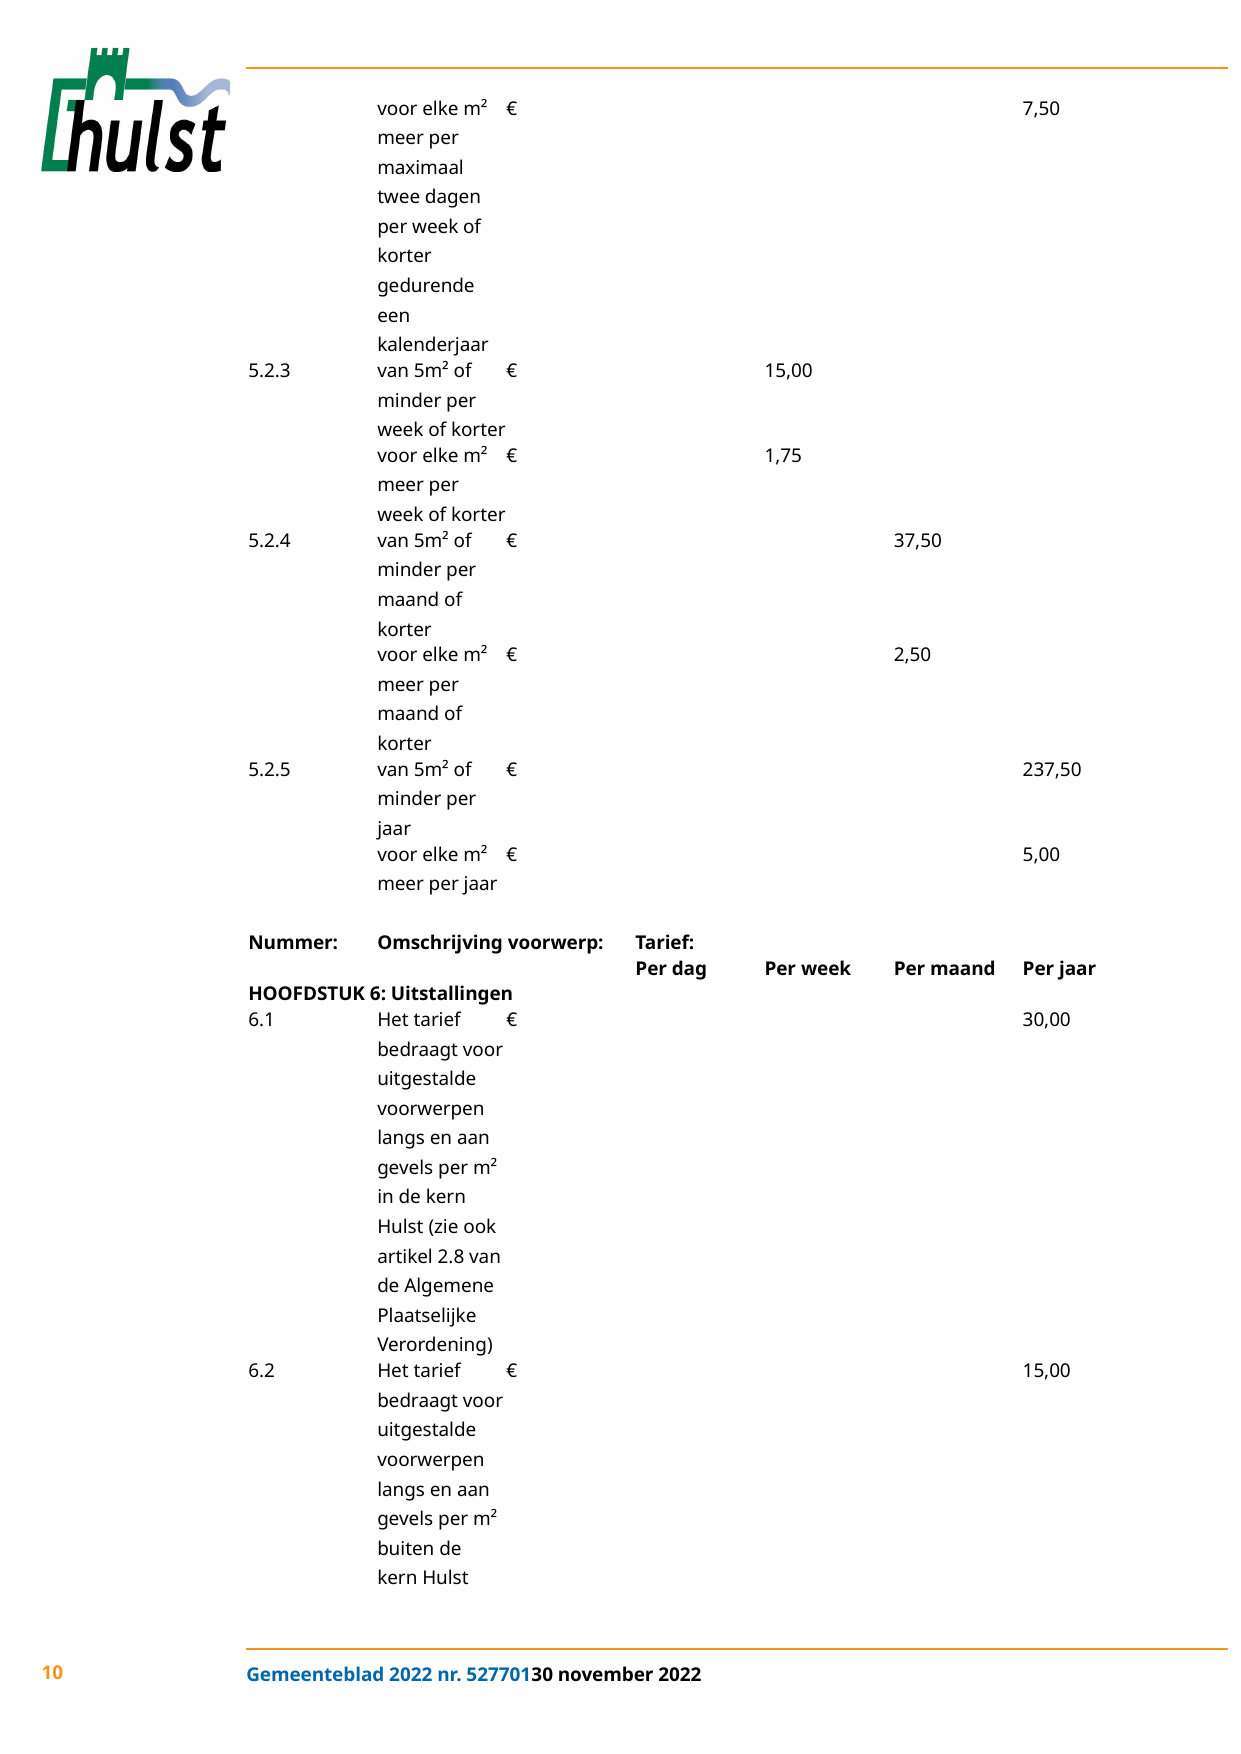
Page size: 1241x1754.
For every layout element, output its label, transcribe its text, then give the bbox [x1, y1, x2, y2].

table_cell € [506, 357, 635, 442]
table_header Nummer: [248, 929, 377, 955]
picture [41, 47, 231, 172]
table_cell Per jaar [1023, 955, 1152, 981]
table_cell [635, 1006, 764, 1357]
table_cell [894, 756, 1022, 841]
table_cell € [506, 95, 635, 357]
table_cell 6.2 [248, 1358, 377, 1590]
table_header Tarief: [635, 929, 1152, 955]
table_cell [764, 841, 893, 896]
table_header Omschrijving voorwerp: [377, 929, 635, 955]
table_cell [635, 641, 764, 756]
table_cell € [506, 442, 635, 527]
table_cell voor elke m² meer per maand of korter [377, 641, 506, 756]
table_cell [894, 95, 1022, 357]
table_cell [764, 641, 893, 756]
table_cell 15,00 [1023, 1358, 1152, 1590]
table_cell 7,50 [1023, 95, 1152, 357]
table_cell [894, 1358, 1022, 1590]
table_cell [635, 442, 764, 527]
table_cell 5.2.5 [248, 756, 377, 896]
table_cell Per dag [635, 955, 764, 981]
table_cell van 5m² of minder per week of korter [377, 357, 506, 442]
table_cell Het tarief bedraagt voor uitgestalde voorwerpen langs en aan gevels per m² in de kern Hulst (zie ook artikel 2.8 van de Algemene Plaatselijke Verordening) [377, 1006, 506, 1357]
table_cell 5,00 [1023, 841, 1152, 896]
table_cell [764, 95, 893, 357]
table_cell [764, 1006, 893, 1357]
table_cell € [506, 641, 635, 756]
table_cell [635, 95, 764, 357]
table_cell 15,00 [764, 357, 893, 442]
table_cell [635, 756, 764, 841]
table_cell [894, 442, 1022, 527]
table_cell Het tarief bedraagt voor uitgestalde voorwerpen langs en aan gevels per m² buiten de kern Hulst [377, 1358, 506, 1590]
table_cell [635, 527, 764, 641]
table_cell voor elke m² meer per week of korter [377, 442, 506, 527]
table_cell [248, 955, 635, 981]
table_cell 37,50 [894, 527, 1022, 641]
table_cell € [506, 1006, 635, 1357]
table_cell voor elke m² meer per maximaal twee dagen per week of korter gedurende een kalenderjaar [377, 95, 506, 357]
table_cell [635, 1358, 764, 1590]
table_cell 2,50 [894, 641, 1022, 756]
table_cell [764, 756, 893, 841]
table_cell 5.2.4 [248, 527, 377, 756]
table_cell [894, 841, 1022, 896]
table_cell € [506, 527, 635, 641]
table_cell € [506, 1358, 635, 1590]
table_cell van 5m² of minder per maand of korter [377, 527, 506, 641]
table_cell HOOFDSTUK 6: Uitstallingen [248, 981, 1152, 1006]
table_cell [635, 841, 764, 896]
table_cell [1023, 527, 1152, 641]
table_cell Per maand [894, 955, 1022, 981]
table_cell 6.1 [248, 1006, 377, 1357]
table_cell [1023, 641, 1152, 756]
table_cell 30,00 [1023, 1006, 1152, 1357]
table_cell € [506, 756, 635, 841]
table_cell [894, 357, 1022, 442]
table_cell voor elke m² meer per jaar [377, 841, 506, 896]
table_cell [1023, 442, 1152, 527]
table_cell [635, 357, 764, 442]
table_cell Per week [764, 955, 893, 981]
table_cell [1023, 357, 1152, 442]
table_cell [248, 95, 377, 357]
table_cell [894, 1006, 1022, 1357]
table_cell 5.2.3 [248, 357, 377, 527]
table_cell 237,50 [1023, 756, 1152, 841]
table_cell van 5m² of minder per jaar [377, 756, 506, 841]
table_cell € [506, 841, 635, 896]
table_cell [764, 1358, 893, 1590]
table_cell [764, 527, 893, 641]
table_cell 1,75 [764, 442, 893, 527]
